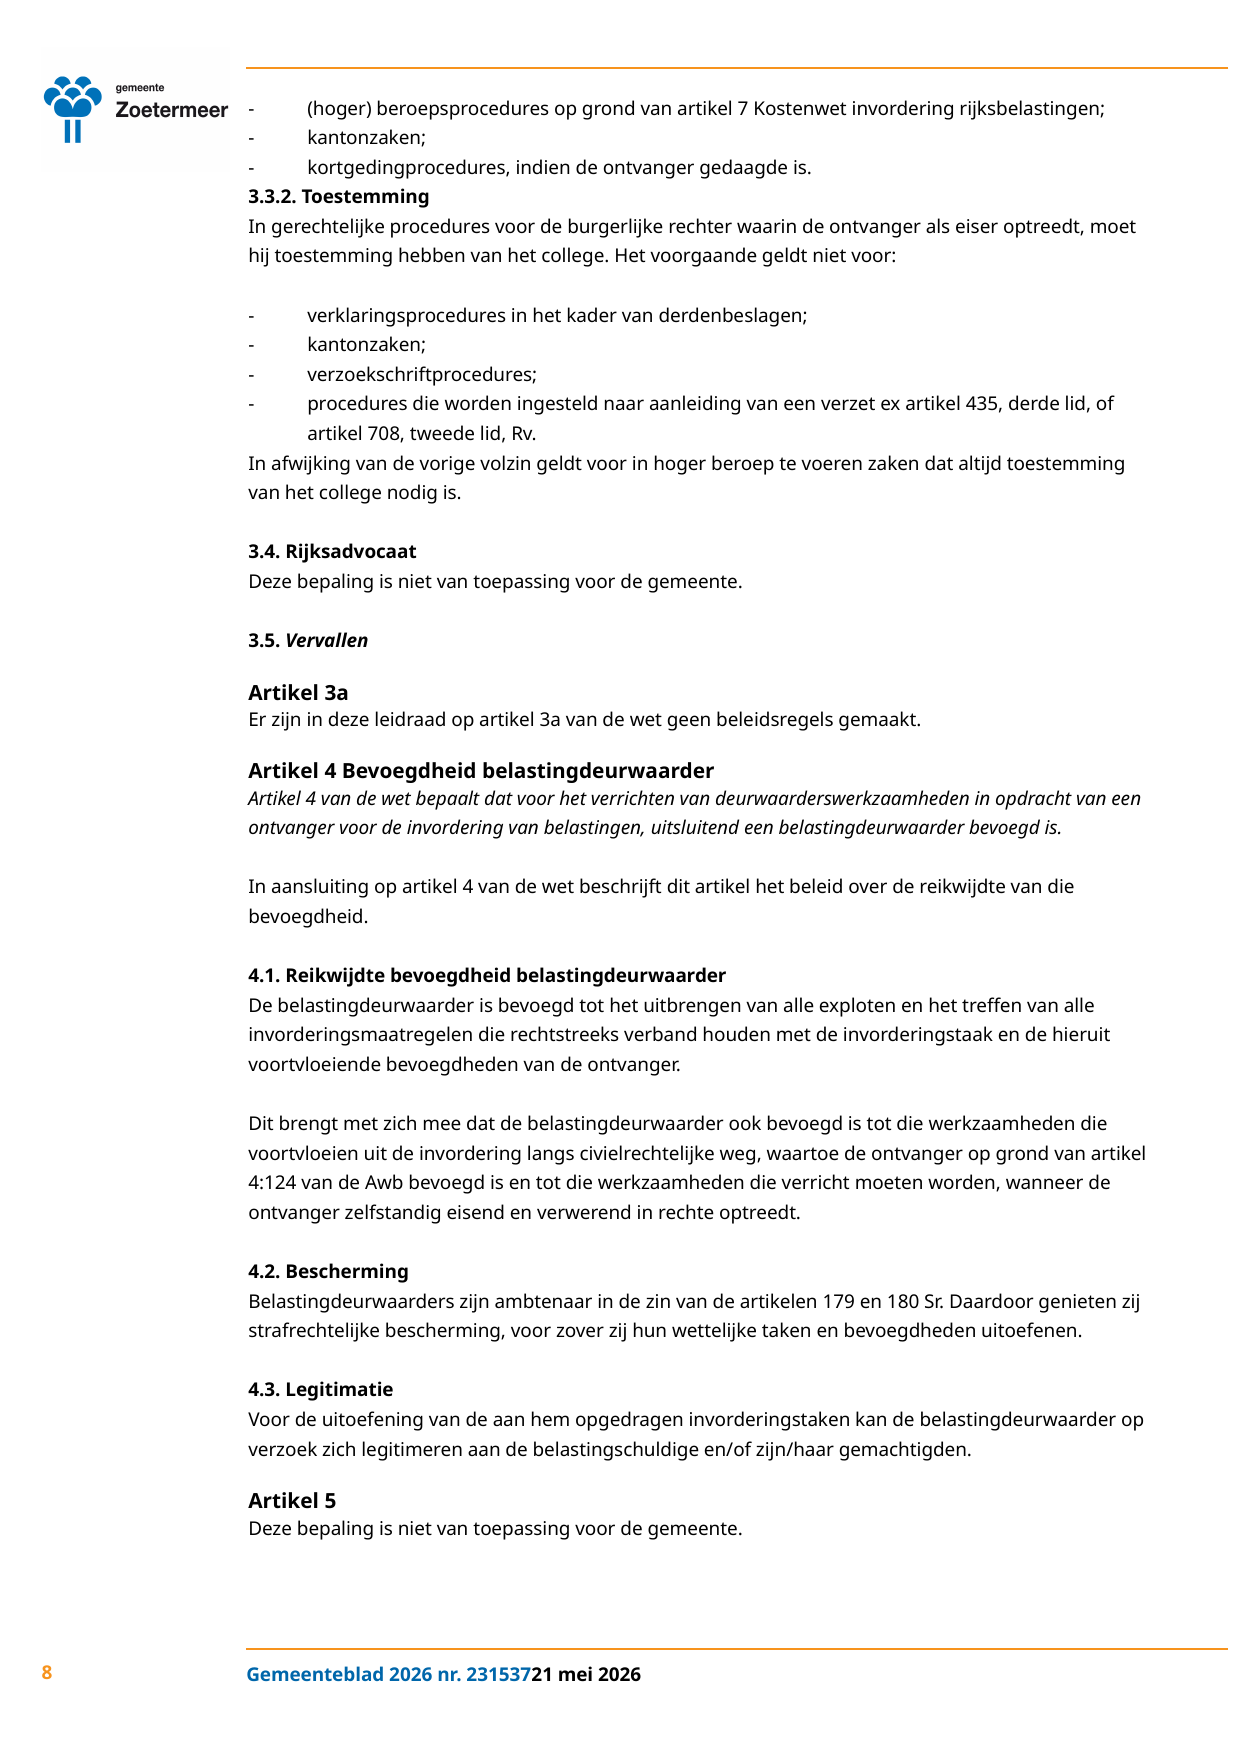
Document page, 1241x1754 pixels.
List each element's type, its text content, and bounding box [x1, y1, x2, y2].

text 4.3. Legitimatie [248, 1377, 1152, 1402]
text 4.1. Reikwijdte bevoegdheid belastingdeurwaarder [248, 962, 1152, 988]
list verklaringsprocedures in het kader van derdenbeslagen; [248, 302, 1152, 328]
text In afwijking van de vorige volzin geldt voor in hoger beroep te voeren zaken dat altijd toestemming van het college nodig is. [248, 450, 1152, 505]
text Er zijn in deze leidraad op artikel 3a van de wet geen beleidsregels gemaakt. [248, 706, 1152, 732]
text Voor de uitoefening van de aan hem opgedragen invorderingstaken kan de belastingdeurwaarder op verzoek zich legitimeren aan de belastingschuldige en/of zijn/haar gemachtigden. [248, 1406, 1152, 1462]
list (hoger) beroepsprocedures op grond van artikel 7 Kostenwet invordering rijksbelastingen; [248, 95, 1152, 121]
list kantonzaken; [248, 331, 1152, 357]
picture [41, 47, 231, 172]
list procedures die worden ingesteld naar aanleiding van een verzet ex artikel 435, derde lid, of artikel 708, tweede lid, Rv. [248, 391, 1152, 446]
list verzoekschriftprocedures; [248, 361, 1152, 387]
text Deze bepaling is niet van toepassing voor de gemeente. [248, 1515, 1152, 1540]
list kantonzaken; [248, 124, 1152, 150]
text Artikel 4 van de wet bepaalt dat voor het verrichten van deurwaarderswerkzaamheden in opdracht van een ontvanger voor de invordering van belastingen, uitsluitend een belastingdeurwaarder bevoegd is. [248, 785, 1152, 840]
list kortgedingprocedures, indien de ontvanger gedaagde is. [248, 154, 1152, 180]
text Artikel 5 [248, 1486, 1152, 1515]
text In gerechtelijke procedures voor de burgerlijke rechter waarin de ontvanger als eiser optreedt, moet hij toestemming hebben van het college. Het voorgaande geldt niet voor: [248, 213, 1152, 268]
text Belastingdeurwaarders zijn ambtenaar in de zin van de artikelen 179 en 180 Sr. Daardoor genieten zij strafrechtelijke bescherming, voor zover zij hun wettelijke taken en bevoegdheden uitoefenen. [248, 1288, 1152, 1343]
text Dit brengt met zich mee dat de belastingdeurwaarder ook bevoegd is tot die werkzaamheden die voortvloeien uit de invordering langs civielrechtelijke weg, waartoe de ontvanger op grond van artikel 4:124 van de Awb bevoegd is en tot die werkzaamheden die verricht moeten worden, wanneer de ontvanger zelfstandig eisend en verwerend in rechte optreedt. [248, 1110, 1152, 1225]
text 4.2. Bescherming [248, 1258, 1152, 1284]
text Artikel 4 Bevoegdheid belastingdeurwaarder [248, 757, 1152, 785]
text In aansluiting op artikel 4 van de wet beschrijft dit artikel het beleid over de reikwijdte van die bevoegdheid. [248, 874, 1152, 929]
text 3.5. Vervallen [248, 627, 1152, 653]
text 3.3.2. Toestemming [248, 183, 1152, 209]
text 3.4. Rijksadvocaat [248, 538, 1152, 564]
text De belastingdeurwaarder is bevoegd tot het uitbrengen van alle exploten en het treffen van alle invorderingsmaatregelen die rechtstreeks verband houden met de invorderingstaak en de hieruit voortvloeiende bevoegdheden van de ontvanger. [248, 992, 1152, 1077]
text Artikel 3a [248, 678, 1152, 706]
text Deze bepaling is niet van toepassing voor de gemeente. [248, 568, 1152, 594]
